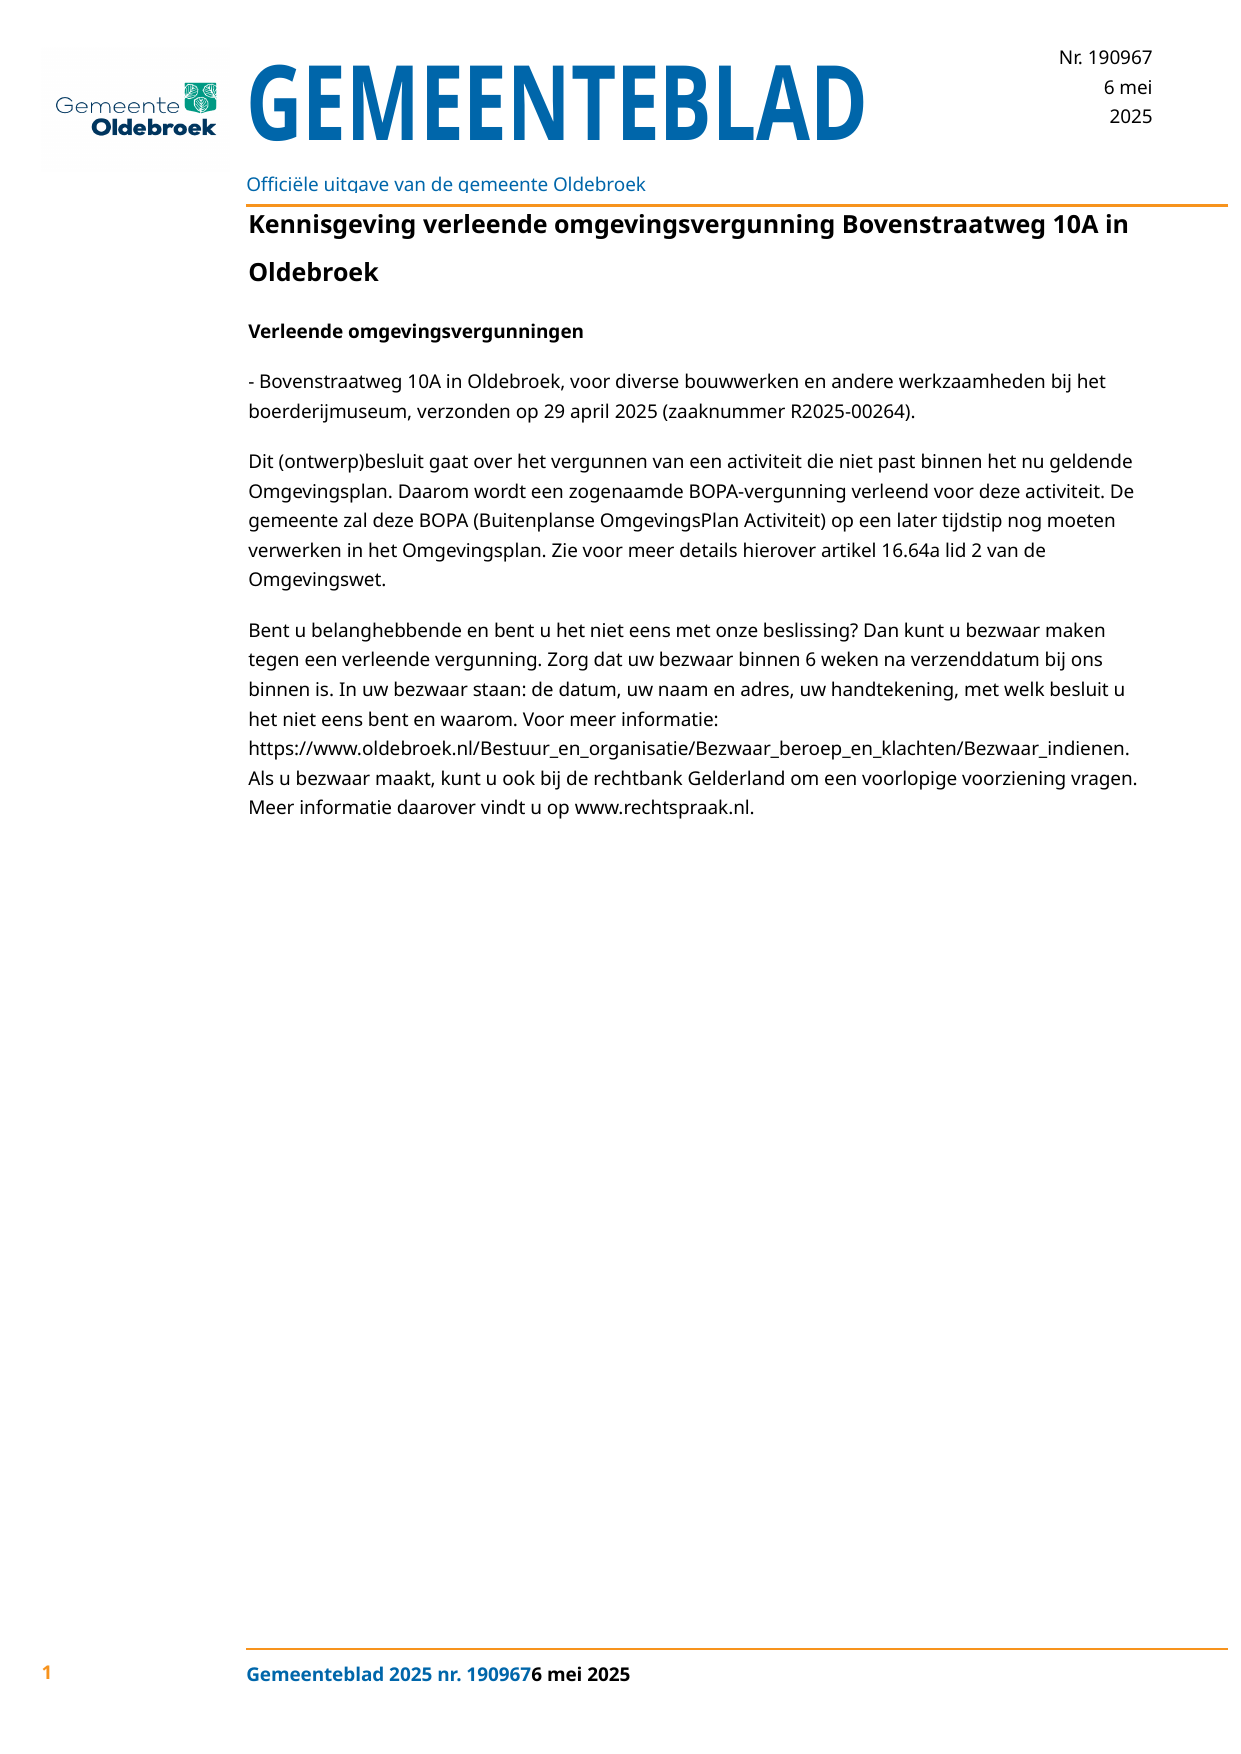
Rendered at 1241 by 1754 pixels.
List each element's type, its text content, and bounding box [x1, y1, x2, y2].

text Bent u belanghebbende en bent u het niet eens met onze beslissing? Dan kunt u bezwaar maken tegen een verleende vergunning. Zorg dat uw bezwaar binnen 6 weken na verzenddatum bij ons binnen is. In uw bezwaar staan: de datum, uw naam en adres, uw handtekening, met welk besluit u het niet eens bent en waarom. Voor meer informatie: https://www.oldebroek.nl/Bestuur_en_organisatie/Bezwaar_beroep_en_klachten/Bezwaar_indienen. Als u bezwaar maakt, kunt u ook bij de rechtbank Gelderland om een voorlopige voorziening vragen. Meer informatie daarover vindt u op www.rechtspraak.nl. [248, 617, 1152, 820]
picture [41, 47, 231, 172]
text Verleende omgevingsvergunningen [248, 318, 1152, 344]
text Kennisgeving verleende omgevingsvergunning Bovenstraatweg 10A in Oldebroek [248, 207, 1152, 288]
text Dit (ontwerp)besluit gaat over het vergunnen van een activiteit die niet past binnen het nu geldende Omgevingsplan. Daarom wordt een zogenaamde BOPA-vergunning verleend voor deze activiteit. De gemeente zal deze BOPA (Buitenplanse OmgevingsPlan Activiteit) op een later tijdstip nog moeten verwerken in het Omgevingsplan. Zie voor meer details hierover artikel 16.64a lid 2 van de Omgevingswet. [248, 448, 1152, 592]
text - Bovenstraatweg 10A in Oldebroek, voor diverse bouwwerken en andere werkzaamheden bij het boerderijmuseum, verzonden op 29 april 2025 (zaaknummer R2025-00264). [248, 368, 1152, 424]
